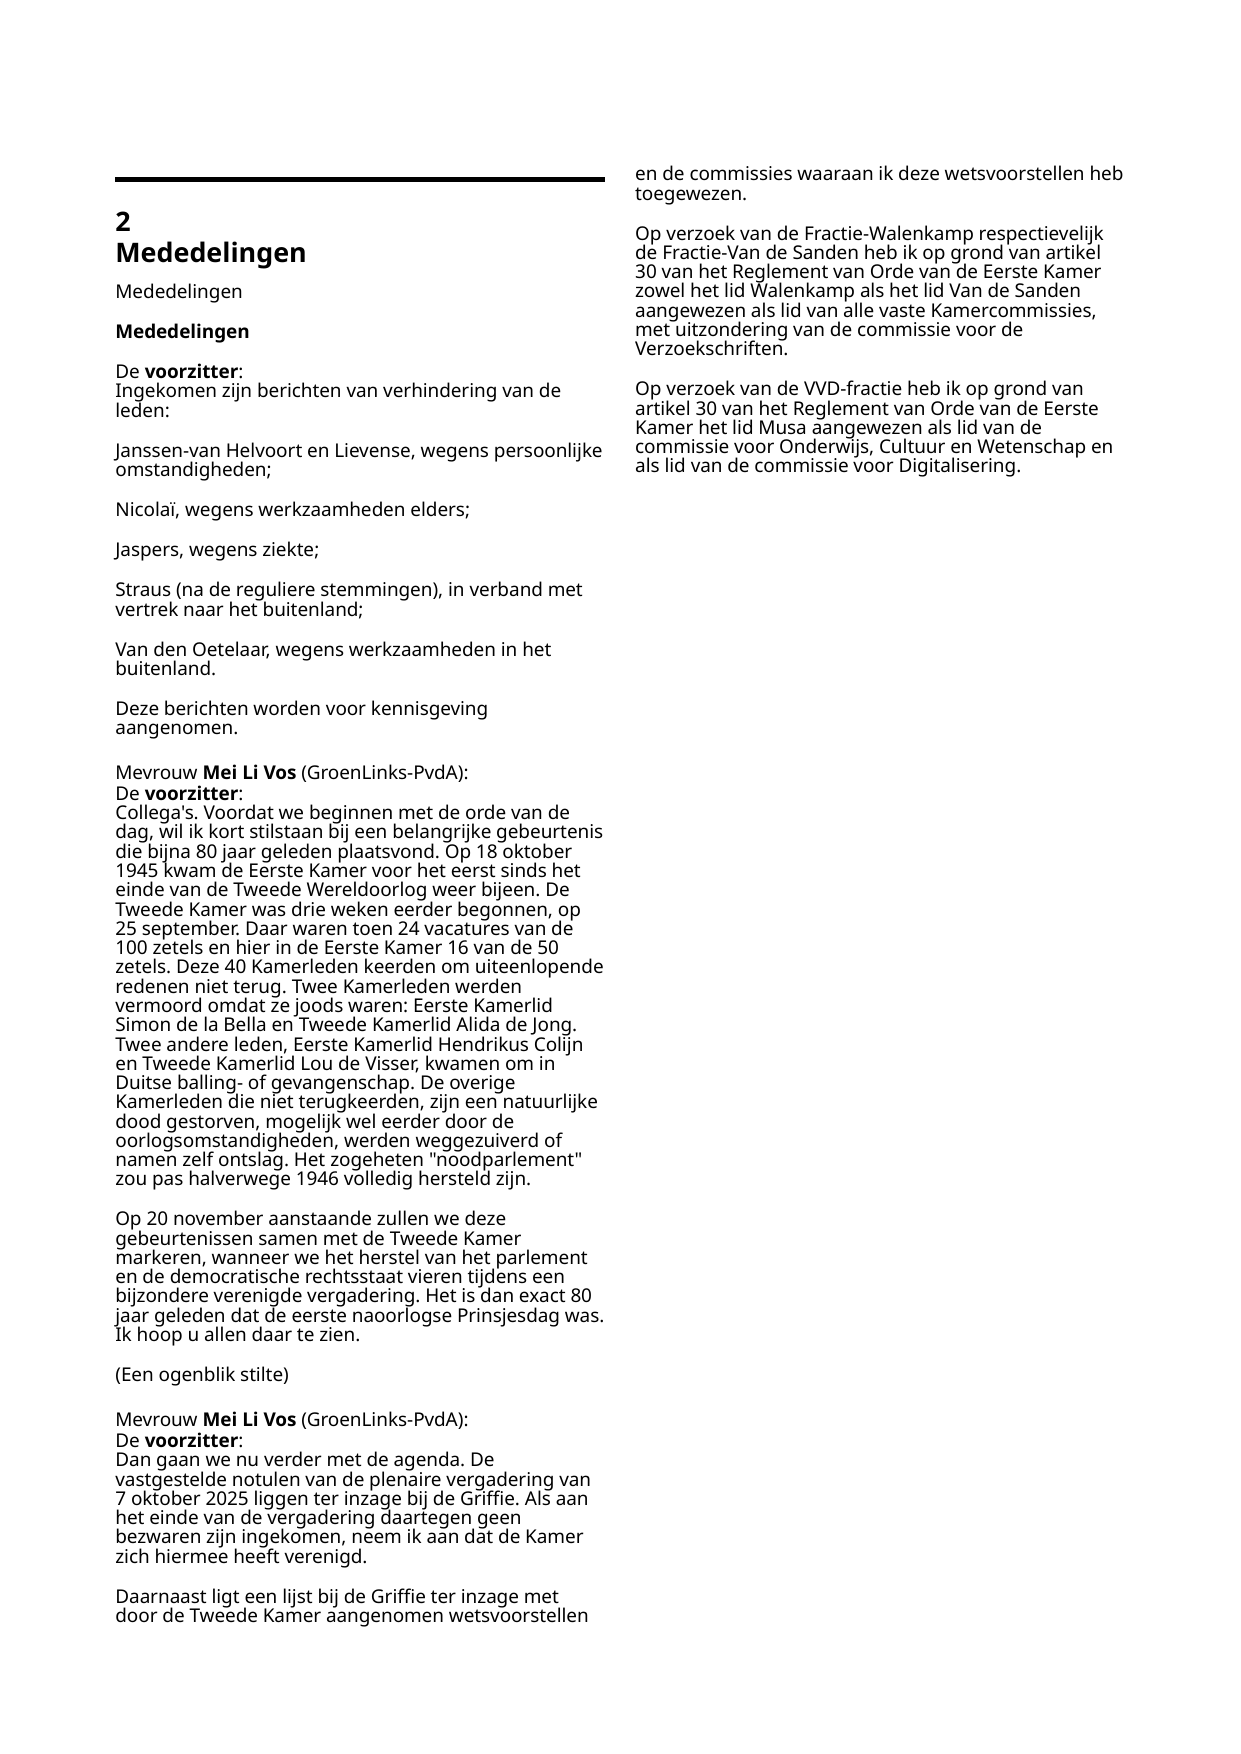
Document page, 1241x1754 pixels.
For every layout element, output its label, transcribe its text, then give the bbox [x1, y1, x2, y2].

text Mevrouw Mei Li Vos (GroenLinks-PvdA): [115, 1406, 605, 1432]
text Op 20 november aanstaande zullen we deze gebeurtenissen samen met de Tweede Kamer markeren, wanneer we het herstel van het parlement en de democratische rechtsstaat vieren tijdens een bijzondere verenigde vergadering. Het is dan exact 80 jaar geleden dat de eerste naoorlogse Prinsjesdag was. Ik hoop u allen daar te zien. [115, 1210, 605, 1345]
text Mededelingen [115, 283, 605, 302]
text Nicolaï, wegens werkzaamheden elders; [115, 501, 605, 520]
text Mevrouw Mei Li Vos (GroenLinks-PvdA): [115, 759, 605, 785]
text Dan gaan we nu verder met de agenda. De vastgestelde notulen van de plenaire vergadering van 7 oktober 2025 liggen ter inzage bij de Griffie. Als aan het einde van de vergadering daartegen geen bezwaren zijn ingekomen, neem ik aan dat de Kamer zich hiermee heeft verenigd. [115, 1451, 605, 1567]
text (Een ogenblik stilte) [115, 1366, 605, 1385]
text Jaspers, wegens ziekte; [115, 541, 605, 560]
text Op verzoek van de Fractie-Walenkamp respectievelijk de Fractie-Van de Sanden heb ik op grond van artikel 30 van het Reglement van Orde van de Eerste Kamer zowel het lid Walenkamp als het lid Van de Sanden aangewezen als lid van alle vaste Kamercommissies, met uitzondering van de commissie voor de Verzoekschriften. [635, 224, 1125, 359]
text Deze berichten worden voor kennisgeving aangenomen. [115, 700, 605, 738]
text Van den Oetelaar, wegens werkzaamheden in het buitenland. [115, 641, 605, 679]
text Mededelingen [115, 323, 605, 342]
text De voorzitter: [115, 785, 605, 804]
text 2 [115, 203, 605, 239]
text Ingekomen zijn berichten van verhindering van de leden: [115, 382, 605, 421]
text Op verzoek van de VVD-fractie heb ik op grond van artikel 30 van het Reglement van Orde van de Eerste Kamer het lid Musa aangewezen als lid van de commissie voor Onderwijs, Cultuur en Wetenschap en als lid van de commissie voor Digitalisering. [635, 380, 1125, 477]
text Mededelingen [115, 239, 605, 283]
text De voorzitter: [115, 363, 605, 382]
text Janssen-van Helvoort en Lievense, wegens persoonlijke omstandigheden; [115, 442, 605, 480]
text De voorzitter: [115, 1432, 605, 1451]
text Daarnaast ligt een lijst bij de Griffie ter inzage met door de Tweede Kamer aangenomen wetsvoorstellen [115, 1588, 605, 1626]
text en de commissies waaraan ik deze wetsvoorstellen heb toegewezen. [635, 165, 1125, 204]
text Collega's. Voordat we beginnen met de orde van de dag, wil ik kort stilstaan bij een belangrijke gebeurtenis die bijna 80 jaar geleden plaatsvond. Op 18 oktober 1945 kwam de Eerste Kamer voor het eerst sinds het einde van de Tweede Wereldoorlog weer bijeen. De Tweede Kamer was drie weken eerder begonnen, op 25 september. Daar waren toen 24 vacatures van de 100 zetels en hier in de Eerste Kamer 16 van de 50 zetels. Deze 40 Kamerleden keerden om uiteenlopende redenen niet terug. Twee Kamerleden werden vermoord omdat ze joods waren: Eerste Kamerlid Simon de la Bella en Tweede Kamerlid Alida de Jong. Twee andere leden, Eerste Kamerlid Hendrikus Colijn en Tweede Kamerlid Lou de Visser, kwamen om in Duitse balling- of gevangenschap. De overige Kamerleden die niet terugkeerden, zijn een natuurlijke dood gestorven, mogelijk wel eerder door de oorlogsomstandigheden, werden weggezuiverd of namen zelf ontslag. Het zogeheten "noodparlement" zou pas halverwege 1946 volledig hersteld zijn. [115, 804, 605, 1190]
text Straus (na de reguliere stemmingen), in verband met vertrek naar het buitenland; [115, 581, 605, 620]
